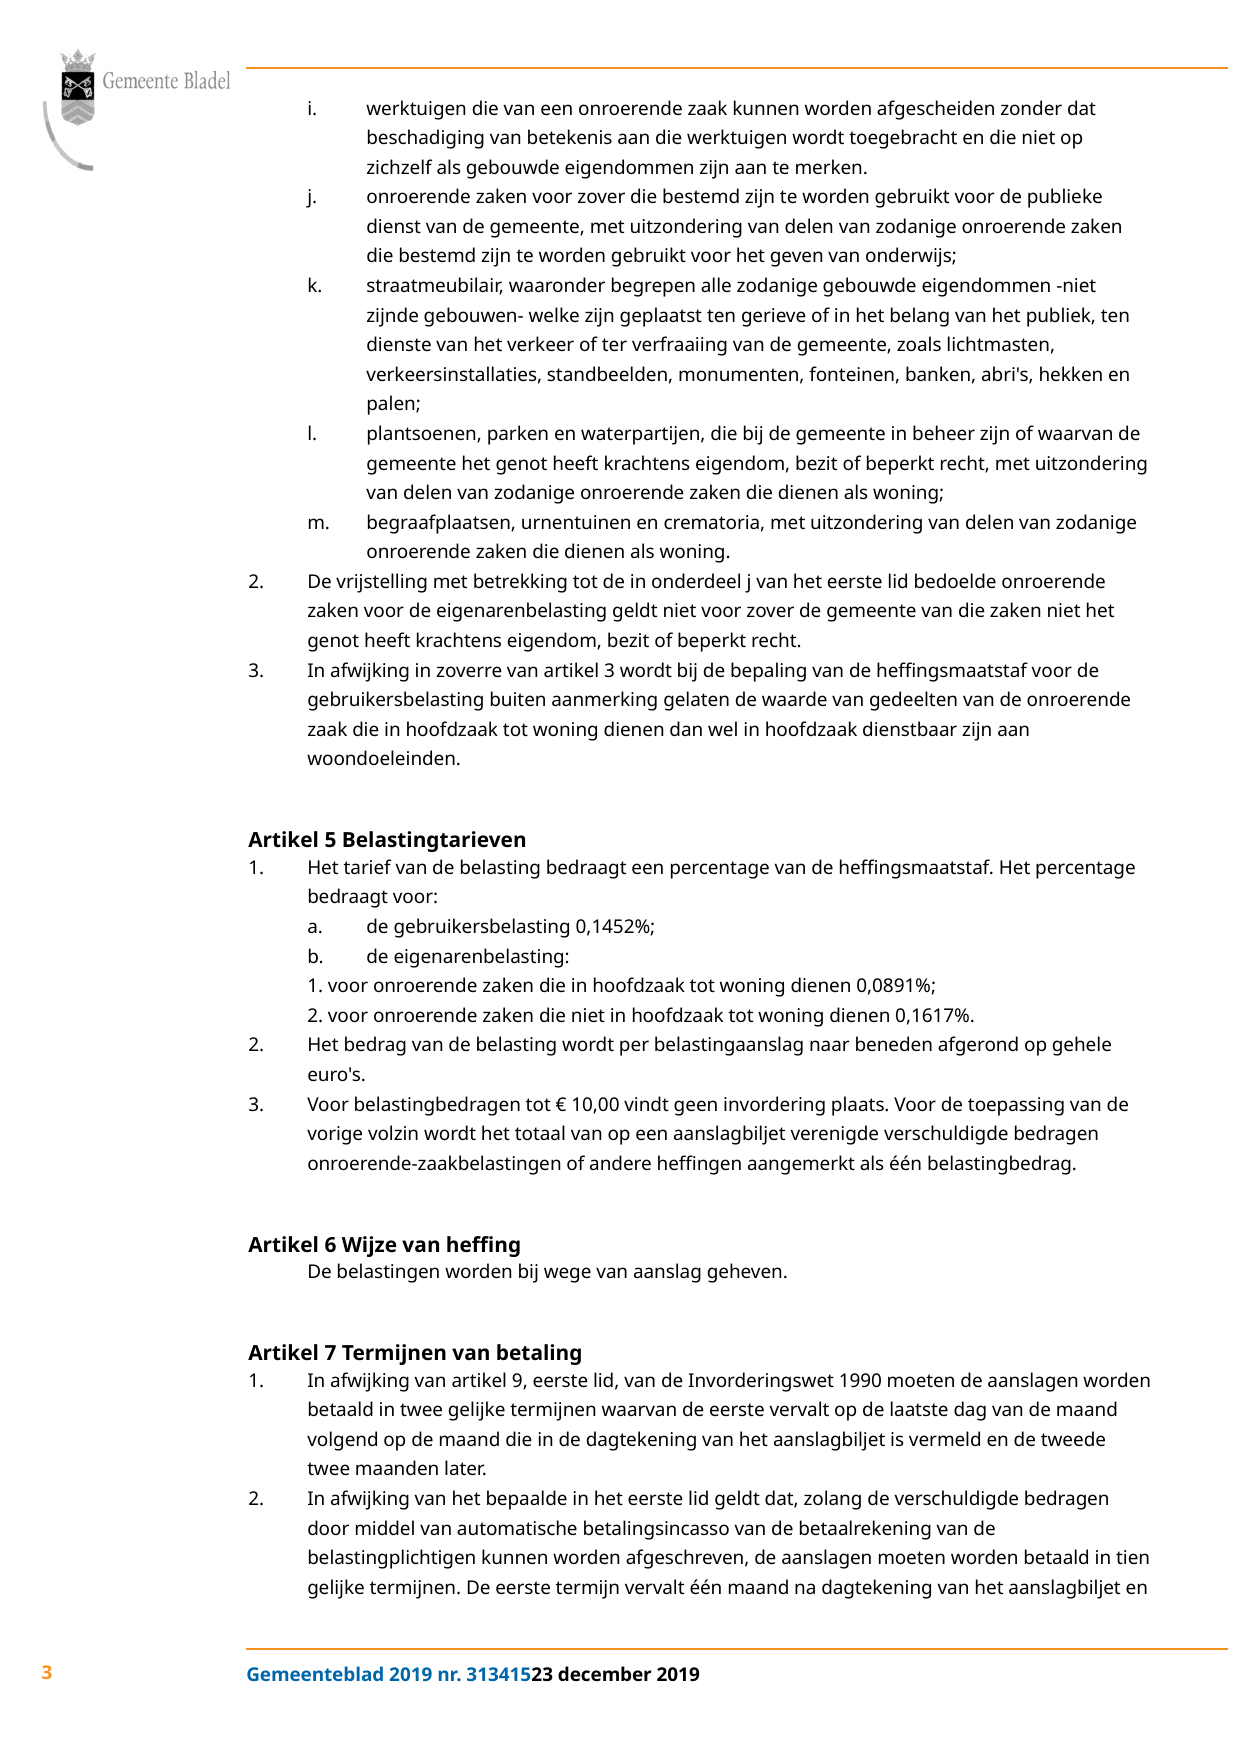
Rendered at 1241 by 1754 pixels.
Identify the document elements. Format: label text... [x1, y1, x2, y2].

list Voor belastingbedragen tot € 10,00 vindt geen invordering plaats. Voor de toepassing van de vorige volzin wordt het totaal van op een aanslagbiljet verenigde verschuldigde bedragen onroerende-zaakbelastingen of andere heffingen aangemerkt als één belastingbedrag. [248, 1091, 1152, 1176]
list In afwijking van het bepaalde in het eerste lid geldt dat, zolang de verschuldigde bedragen door middel van automatische betalingsincasso van de betaalrekening van de belastingplichtigen kunnen worden afgeschreven, de aanslagen moeten worden betaald in tien gelijke termijnen. De eerste termijn vervalt één maand na dagtekening van het aanslagbiljet en [248, 1485, 1152, 1599]
list De belastingen worden bij wege van aanslag geheven. [248, 1258, 1152, 1284]
list begraafplaatsen, urnentuinen en crematoria, met uitzondering van delen van zodanige onroerende zaken die dienen als woning. [307, 509, 1152, 564]
text Artikel 7 Termijnen van betaling [248, 1338, 1152, 1367]
list straatmeubilair, waaronder begrepen alle zodanige gebouwde eigendommen -niet zijnde gebouwen- welke zijn geplaatst ten gerieve of in het belang van het publiek, ten dienste van het verkeer of ter verfraaiing van de gemeente, zoals lichtmasten, verkeersinstallaties, standbeelden, monumenten, fonteinen, banken, abri's, hekken en palen; [307, 272, 1152, 416]
list Het tarief van de belasting bedraagt een percentage van de heffingsmaatstaf. Het percentage bedraagt voor: [248, 854, 1152, 909]
list In afwijking van artikel 9, eerste lid, van de Invorderingswet 1990 moeten de aanslagen worden betaald in twee gelijke termijnen waarvan de eerste vervalt op de laatste dag van de maand volgend op de maand die in de dagtekening van het aanslagbiljet is vermeld en de tweede twee maanden later. [248, 1367, 1152, 1481]
list De vrijstelling met betrekking tot de in onderdeel j van het eerste lid bedoelde onroerende zaken voor de eigenarenbelasting geldt niet voor zover de gemeente van die zaken niet het genot heeft krachtens eigendom, bezit of beperkt recht. [248, 568, 1152, 653]
list de eigenarenbelasting: [307, 943, 1152, 968]
list Het bedrag van de belasting wordt per belastingaanslag naar beneden afgerond op gehele euro's. [248, 1032, 1152, 1087]
list werktuigen die van een onroerende zaak kunnen worden afgescheiden zonder dat beschadiging van betekenis aan die werktuigen wordt toegebracht en die niet op zichzelf als gebouwde eigendommen zijn aan te merken. [307, 95, 1152, 180]
picture [41, 47, 231, 172]
text Artikel 5 Belastingtarieven [248, 826, 1152, 854]
list In afwijking in zoverre van artikel 3 wordt bij de bepaling van de heffingsmaatstaf voor de gebruikersbelasting buiten aanmerking gelaten de waarde van gedeelten van de onroerende zaak die in hoofdzaak tot woning dienen dan wel in hoofdzaak dienstbaar zijn aan woondoeleinden. [248, 657, 1152, 771]
list onroerende zaken voor zover die bestemd zijn te worden gebruikt voor de publieke dienst van de gemeente, met uitzondering van delen van zodanige onroerende zaken die bestemd zijn te worden gebruikt voor het geven van onderwijs; [307, 183, 1152, 268]
text Artikel 6 Wijze van heffing [248, 1230, 1152, 1258]
list 2. voor onroerende zaken die niet in hoofdzaak tot woning dienen 0,1617%. [248, 1002, 1152, 1028]
list 1. voor onroerende zaken die in hoofdzaak tot woning dienen 0,0891%; [248, 972, 1152, 998]
list plantsoenen, parken en waterpartijen, die bij de gemeente in beheer zijn of waarvan de gemeente het genot heeft krachtens eigendom, bezit of beperkt recht, met uitzondering van delen van zodanige onroerende zaken die dienen als woning; [307, 420, 1152, 505]
list de gebruikersbelasting 0,1452%; [307, 913, 1152, 939]
